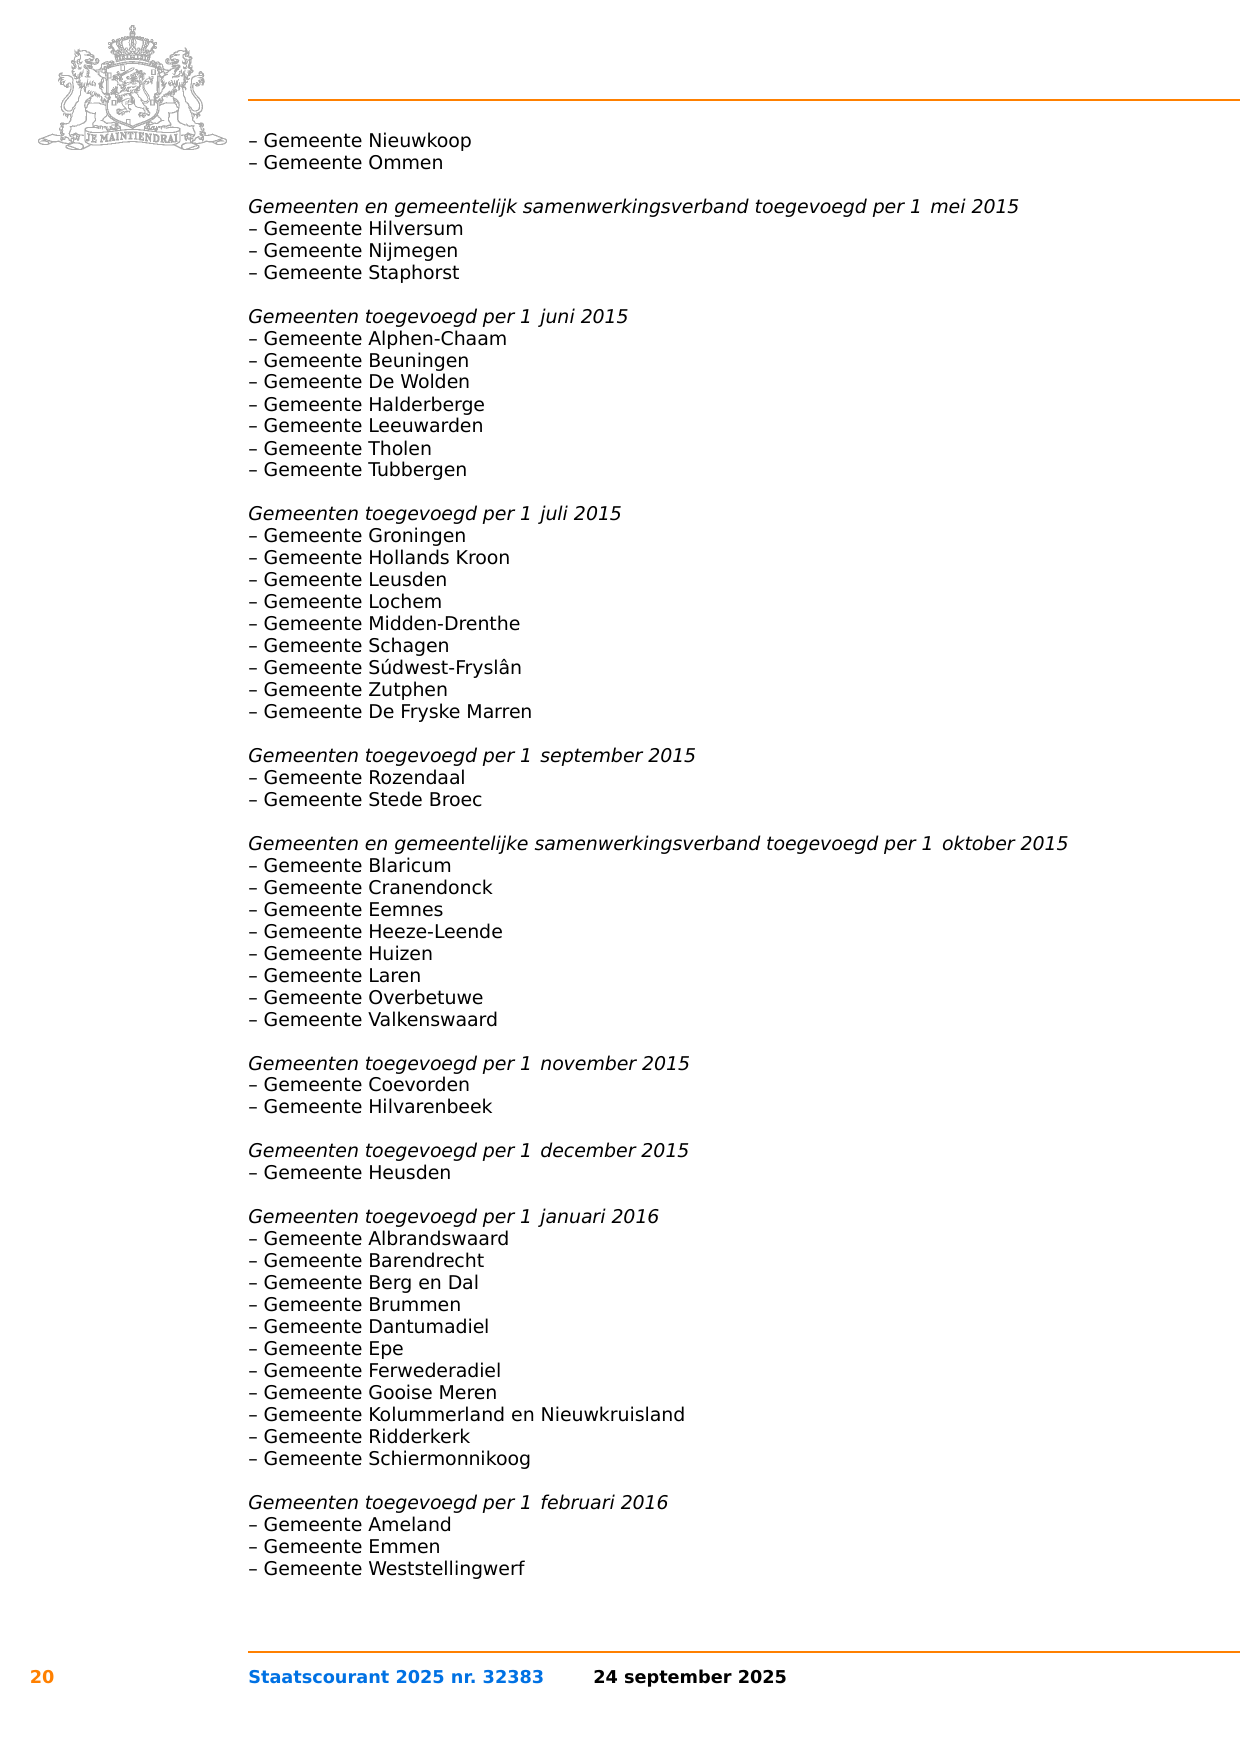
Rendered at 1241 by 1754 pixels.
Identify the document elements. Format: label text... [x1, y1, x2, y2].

text – Gemeente Beuningen [248, 349, 1163, 371]
text – Gemeente Ameland [248, 1514, 1163, 1536]
text Gemeenten toegevoegd per 1 januari 2016 [248, 1206, 1163, 1228]
text – Gemeente Rozendaal [248, 767, 1163, 789]
text – Gemeente Leusden [248, 569, 1163, 591]
text – Gemeente Brummen [248, 1294, 1163, 1316]
text – Gemeente Hilvarenbeek [248, 1096, 1163, 1118]
text – Gemeente Súdwest-Fryslân [248, 657, 1163, 679]
text – Gemeente Barendrecht [248, 1250, 1163, 1272]
text – Gemeente Albrandswaard [248, 1228, 1163, 1250]
text Gemeenten toegevoegd per 1 december 2015 [248, 1140, 1163, 1162]
text – Gemeente Ridderkerk [248, 1426, 1163, 1448]
text Gemeenten toegevoegd per 1 februari 2016 [248, 1492, 1163, 1514]
text – Gemeente Tubbergen [248, 459, 1163, 481]
text – Gemeente De Wolden [248, 371, 1163, 393]
text – Gemeente Emmen [248, 1536, 1163, 1558]
text – Gemeente Heusden [248, 1162, 1163, 1184]
text – Gemeente Leeuwarden [248, 415, 1163, 437]
text – Gemeente Lochem [248, 591, 1163, 613]
text – Gemeente Tholen [248, 437, 1163, 459]
text – Gemeente Coevorden [248, 1074, 1163, 1096]
text – Gemeente Ferwederadiel [248, 1360, 1163, 1382]
text – Gemeente Valkenswaard [248, 1008, 1163, 1031]
text – Gemeente Halderberge [248, 393, 1163, 415]
text – Gemeente Gooise Meren [248, 1382, 1163, 1404]
text – Gemeente Overbetuwe [248, 987, 1163, 1008]
text – Gemeente Blaricum [248, 855, 1163, 877]
text – Gemeente Eemnes [248, 899, 1163, 921]
text – Gemeente Weststellingwerf [248, 1558, 1163, 1579]
text Gemeenten toegevoegd per 1 juli 2015 [248, 503, 1163, 525]
text – Gemeente Hollands Kroon [248, 547, 1163, 569]
text – Gemeente Ommen [248, 152, 1163, 174]
text – Gemeente Schiermonnikoog [248, 1448, 1163, 1470]
text Gemeenten toegevoegd per 1 september 2015 [248, 745, 1163, 767]
text – Gemeente Alphen-Chaam [248, 327, 1163, 349]
text Gemeenten toegevoegd per 1 juni 2015 [248, 306, 1163, 327]
text – Gemeente Midden-Drenthe [248, 613, 1163, 635]
text Gemeenten toegevoegd per 1 november 2015 [248, 1052, 1163, 1074]
text – Gemeente Stede Broec [248, 789, 1163, 811]
text – Gemeente Staphorst [248, 262, 1163, 284]
text – Gemeente Laren [248, 964, 1163, 987]
text Gemeenten en gemeentelijk samenwerkingsverband toegevoegd per 1 mei 2015 [248, 196, 1163, 218]
text – Gemeente Epe [248, 1338, 1163, 1360]
text – Gemeente Nieuwkoop [248, 130, 1163, 152]
text – Gemeente Heeze-Leende [248, 921, 1163, 943]
text Gemeenten en gemeentelijke samenwerkingsverband toegevoegd per 1 oktober 2015 [248, 833, 1163, 855]
text – Gemeente Hilversum [248, 218, 1163, 240]
text – Gemeente Cranendonck [248, 877, 1163, 899]
text – Gemeente Nijmegen [248, 240, 1163, 262]
text – Gemeente Zutphen [248, 679, 1163, 701]
text – Gemeente Huizen [248, 943, 1163, 964]
text – Gemeente Groningen [248, 525, 1163, 547]
text – Gemeente Dantumadiel [248, 1316, 1163, 1338]
text – Gemeente De Fryske Marren [248, 701, 1163, 723]
picture [38, 25, 227, 150]
text – Gemeente Kolummerland en Nieuwkruisland [248, 1404, 1163, 1426]
text – Gemeente Berg en Dal [248, 1272, 1163, 1294]
text – Gemeente Schagen [248, 635, 1163, 657]
